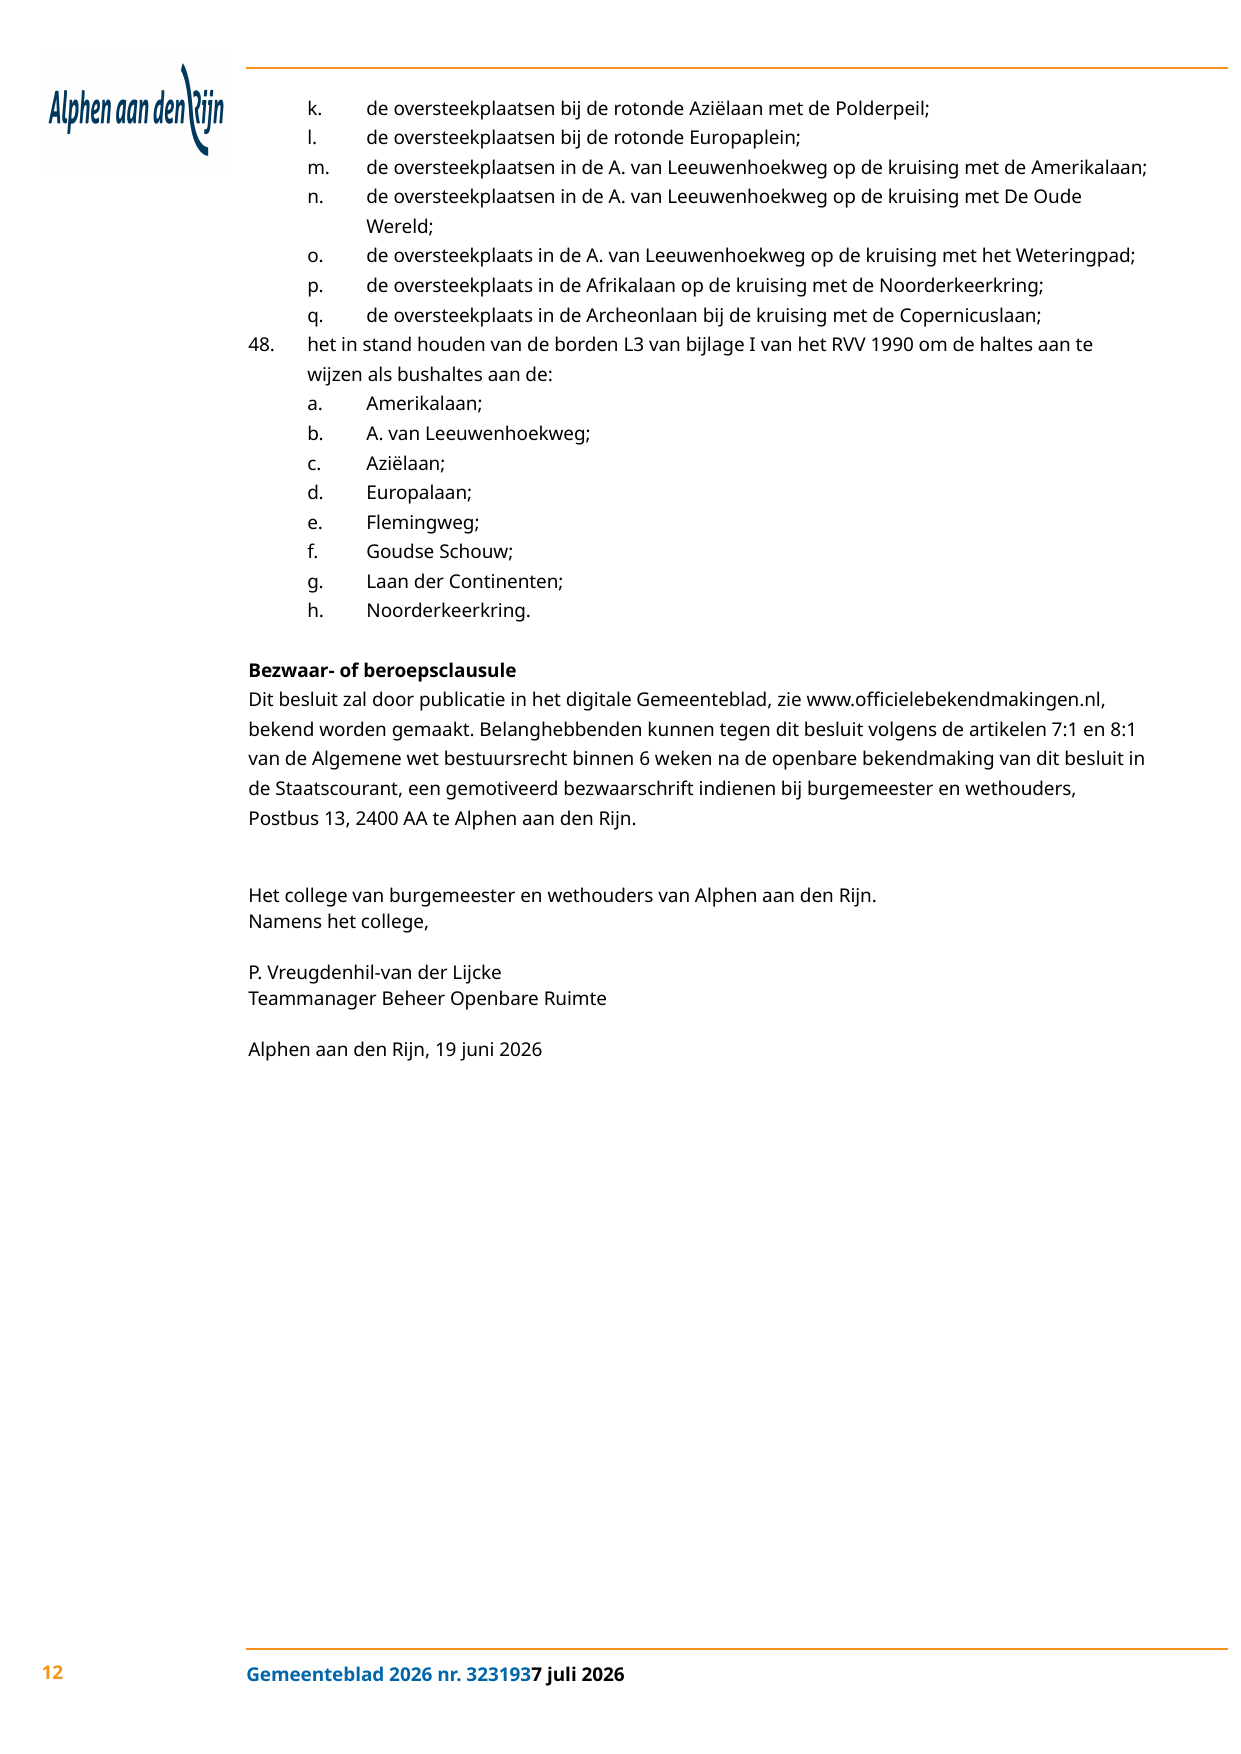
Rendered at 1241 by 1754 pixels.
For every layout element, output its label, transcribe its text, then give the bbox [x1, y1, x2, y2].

list Noorderkeerkring. [307, 598, 1152, 623]
list de oversteekplaatsen in de A. van Leeuwenhoekweg op de kruising met De Oude Wereld; [307, 183, 1152, 239]
list de oversteekplaats in de Afrikalaan op de kruising met de Noorderkeerkring; [307, 272, 1152, 298]
list Flemingweg; [307, 509, 1152, 535]
text Teammanager Beheer Openbare Ruimte [248, 985, 1152, 1011]
list Laan der Continenten; [307, 568, 1152, 594]
text Alphen aan den Rijn, 19 juni 2026 [248, 1037, 1152, 1062]
picture [41, 47, 231, 172]
text Dit besluit zal door publicatie in het digitale Gemeenteblad, zie www.officielebekendmakingen.nl, bekend worden gemaakt. Belanghebbenden kunnen tegen dit besluit volgens de artikelen 7:1 en 8:1 van de Algemene wet bestuursrecht binnen 6 weken na de openbare bekendmaking van dit besluit in de Staatscourant, een gemotiveerd bezwaarschrift indienen bij burgemeester en wethouders, Postbus 13, 2400 AA te Alphen aan den Rijn. [248, 686, 1152, 831]
list Europalaan; [307, 479, 1152, 505]
list het in stand houden van de borden L3 van bijlage I van het RVV 1990 om de haltes aan te wijzen als bushaltes aan de: [248, 331, 1152, 387]
list de oversteekplaatsen bij de rotonde Europaplein; [307, 124, 1152, 150]
list Goudse Schouw; [307, 538, 1152, 564]
text Bezwaar- of beroepsclausule [248, 657, 1152, 683]
text Namens het college, [248, 908, 1152, 934]
list A. van Leeuwenhoekweg; [307, 420, 1152, 446]
list de oversteekplaats in de A. van Leeuwenhoekweg op de kruising met het Weteringpad; [307, 243, 1152, 268]
list de oversteekplaatsen in de A. van Leeuwenhoekweg op de kruising met de Amerikalaan; [307, 154, 1152, 180]
list de oversteekplaatsen bij de rotonde Aziëlaan met de Polderpeil; [307, 95, 1152, 121]
list Aziëlaan; [307, 450, 1152, 476]
text P. Vreugdenhil-van der Lijcke [248, 959, 1152, 985]
list de oversteekplaats in de Archeonlaan bij de kruising met de Copernicuslaan; [307, 302, 1152, 328]
list Amerikalaan; [307, 391, 1152, 416]
text Het college van burgemeester en wethouders van Alphen aan den Rijn. [248, 882, 1152, 908]
